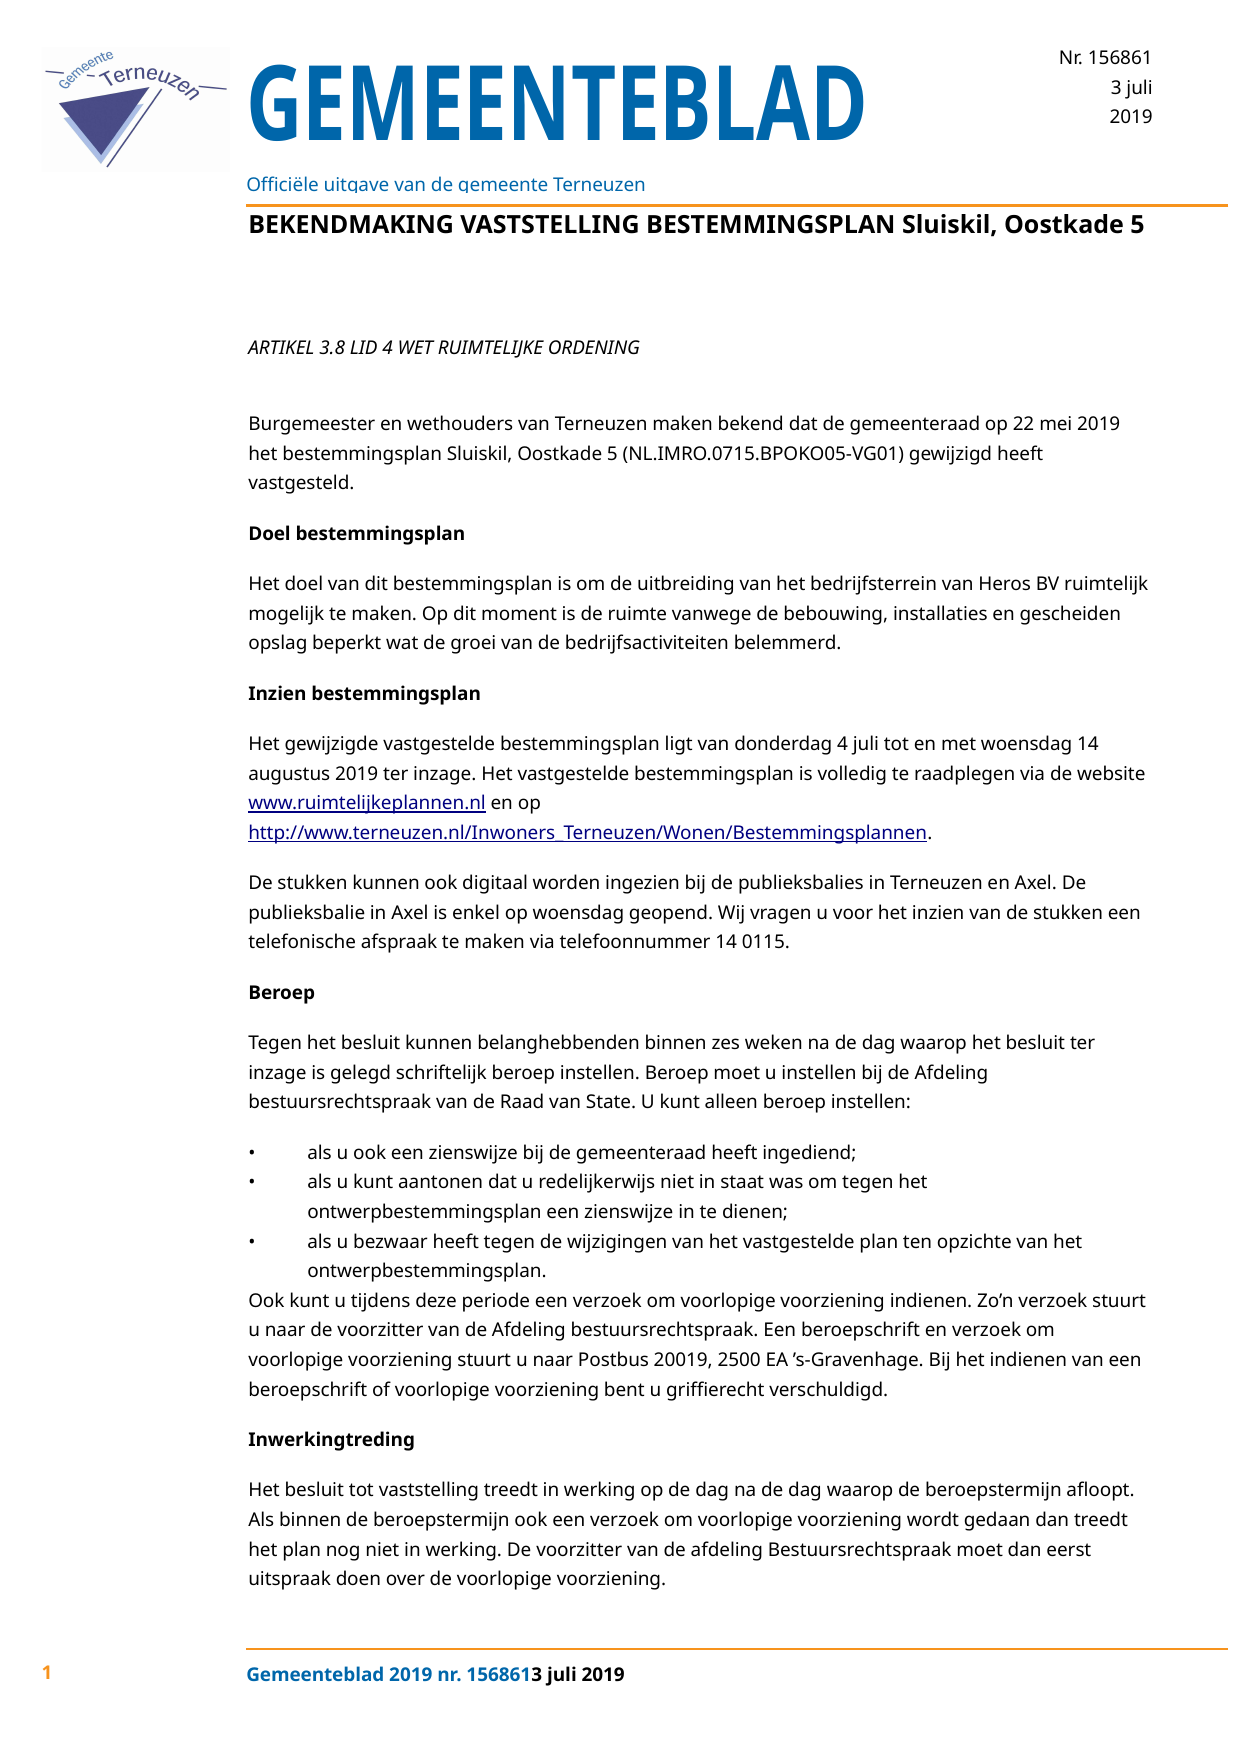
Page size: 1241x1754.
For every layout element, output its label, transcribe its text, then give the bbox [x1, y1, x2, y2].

list als u bezwaar heeft tegen de wijzigingen van het vastgestelde plan ten opzichte van het ontwerpbestemmingsplan. [248, 1228, 1152, 1283]
text Beroep [248, 979, 1152, 1005]
list als u kunt aantonen dat u redelijkerwijs niet in staat was om tegen het ontwerpbestemmingsplan een zienswijze in te dienen; [248, 1169, 1152, 1224]
text Doel bestemmingsplan [248, 520, 1152, 546]
list als u ook een zienswijze bij de gemeenteraad heeft ingediend; [248, 1139, 1152, 1165]
text Burgemeester en wethouders van Terneuzen maken bekend dat de gemeenteraad op 22 mei 2019 het bestemmingsplan Sluiskil, Oostkade 5 (NL.IMRO.0715.BPOKO05-VG01) gewijzigd heeft vastgesteld. [248, 410, 1152, 495]
text Ook kunt u tijdens deze periode een verzoek om voorlopige voorziening indienen. Zo’n verzoek stuurt u naar de voorzitter van de Afdeling bestuursrechtspraak. Een beroepschrift en verzoek om voorlopige voorziening stuurt u naar Postbus 20019, 2500 EA ’s-Gravenhage. Bij het indienen van een beroepschrift of voorlopige voorziening bent u griffierecht verschuldigd. [248, 1287, 1152, 1402]
text Inzien bestemmingsplan [248, 680, 1152, 706]
text De stukken kunnen ook digitaal worden ingezien bij de publieksbalies in Terneuzen en Axel. De publieksbalie in Axel is enkel op woensdag geopend. Wij vragen u voor het inzien van de stukken een telefonische afspraak te maken via telefoonnummer 14 0115. [248, 869, 1152, 954]
text Het besluit tot vaststelling treedt in werking op de dag na de dag waarop de beroepstermijn afloopt. Als binnen de beroepstermijn ook een verzoek om voorlopige voorziening wordt gedaan dan treedt het plan nog niet in werking. De voorzitter van de afdeling Bestuursrechtspraak moet dan eerst uitspraak doen over de voorlopige voorziening. [248, 1477, 1152, 1591]
text ARTIKEL 3.8 LID 4 WET RUIMTELIJKE ORDENING [248, 334, 1152, 360]
text Inwerkingtreding [248, 1426, 1152, 1452]
picture [41, 47, 231, 172]
text Het gewijzigde vastgestelde bestemmingsplan ligt van donderdag 4 juli tot en met woensdag 14 augustus 2019 ter inzage. Het vastgestelde bestemmingsplan is volledig te raadplegen via de website www.ruimtelijkeplannen.nl en op http://www.terneuzen.nl/Inwoners_Terneuzen/Wonen/Bestemmingsplannen. [248, 730, 1152, 845]
text BEKENDMAKING VASTSTELLING BESTEMMINGSPLAN Sluiskil, Oostkade 5 [248, 207, 1152, 241]
text Het doel van dit bestemmingsplan is om de uitbreiding van het bedrijfsterrein van Heros BV ruimtelijk mogelijk te maken. Op dit moment is de ruimte vanwege de bebouwing, installaties en gescheiden opslag beperkt wat de groei van de bedrijfsactiviteiten belemmerd. [248, 570, 1152, 655]
text Tegen het besluit kunnen belanghebbenden binnen zes weken na de dag waarop het besluit ter inzage is gelegd schriftelijk beroep instellen. Beroep moet u instellen bij de Afdeling bestuursrechtspraak van de Raad van State. U kunt alleen beroep instellen: [248, 1029, 1152, 1114]
